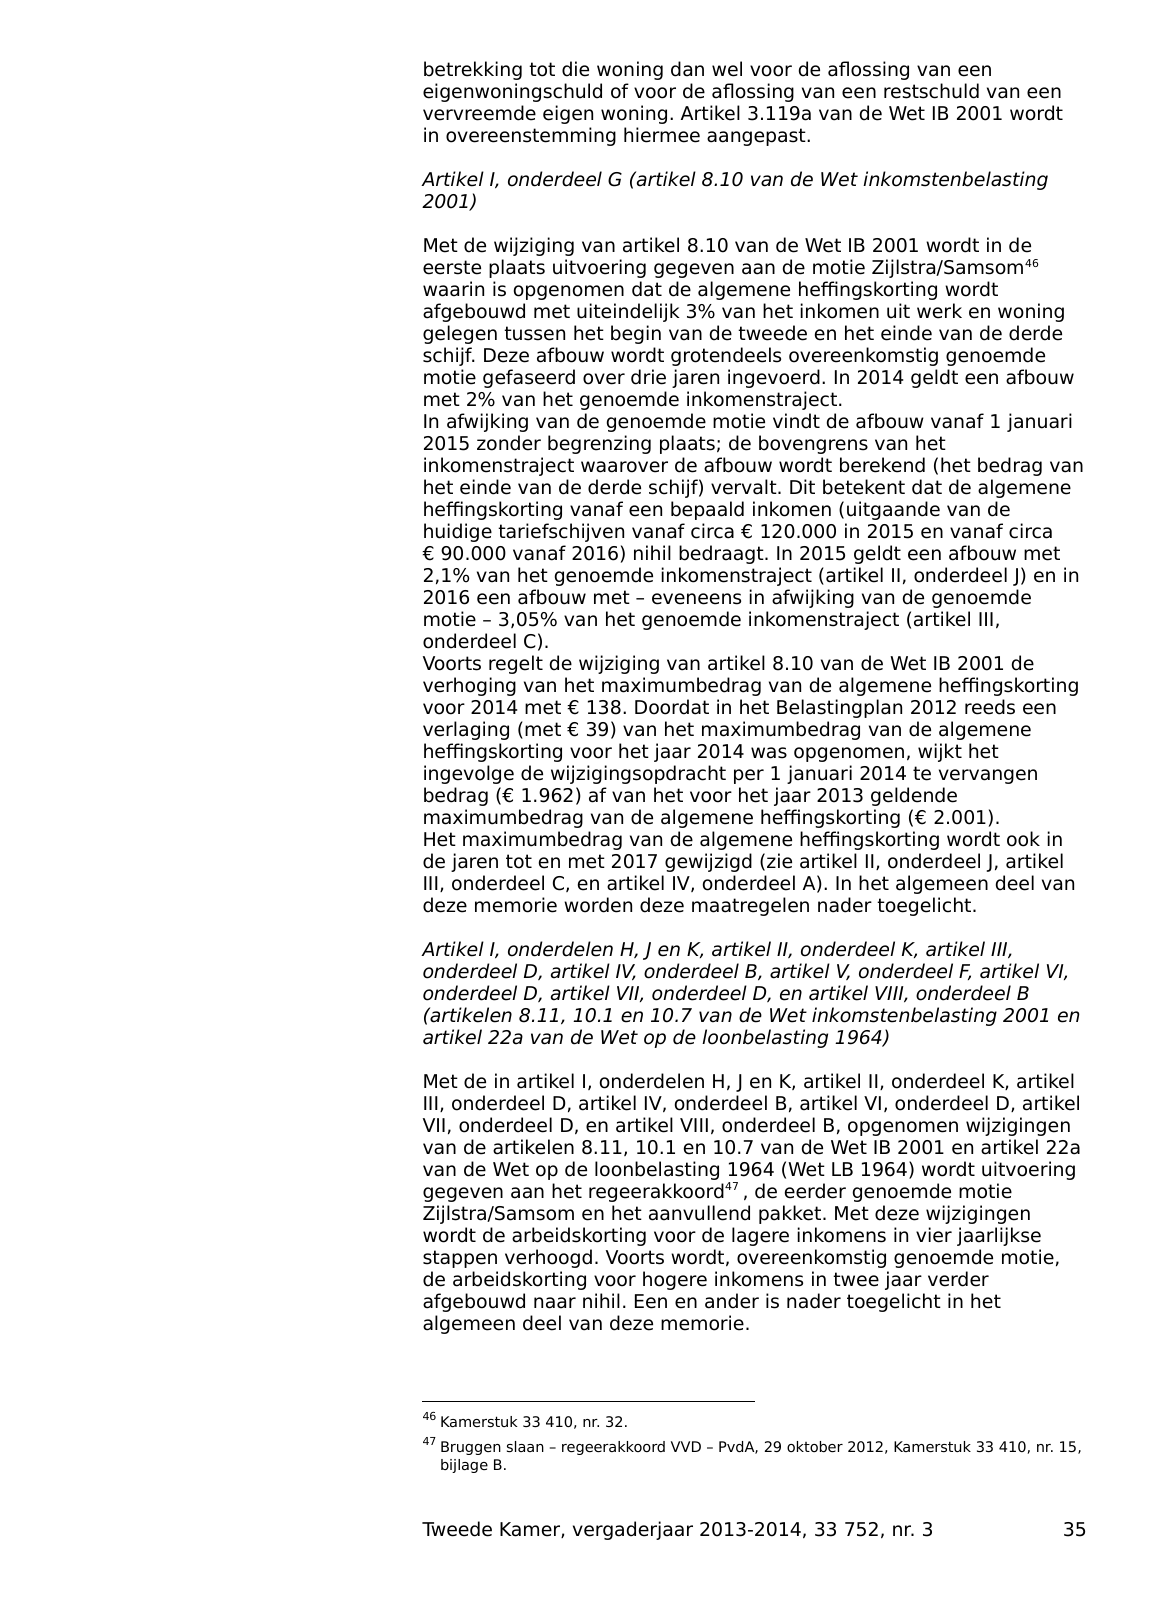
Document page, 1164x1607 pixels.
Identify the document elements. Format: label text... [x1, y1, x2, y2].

text betrekking tot die woning dan wel voor de aflossing van een eigenwoningschuld of voor de aflossing van een restschuld van een vervreemde eigen woning. Artikel 3.119a van de Wet IB 2001 wordt in overeenstemming hiermee aangepast. [422, 59, 1087, 147]
subtitle Artikel I, onderdeel G (artikel 8.10 van de Wet inkomstenbelasting 2001) [422, 169, 1087, 213]
text Kamerstuk 33 410, nr. 32. [422, 1410, 1087, 1432]
text Het maximumbedrag van de algemene heffingskorting wordt ook in de jaren tot en met 2017 gewijzigd (zie artikel II, onderdeel J, artikel III, onderdeel C, en artikel IV, onderdeel A). In het algemeen deel van deze memorie worden deze maatregelen nader toegelicht. [422, 829, 1087, 917]
text Met de in artikel I, onderdelen H, J en K, artikel II, onderdeel K, artikel III, onderdeel D, artikel IV, onderdeel B, artikel VI, onderdeel D, artikel VII, onderdeel D, en artikel VIII, onderdeel B, opgenomen wijzigingen van de artikelen 8.11, 10.1 en 10.7 van de Wet IB 2001 en artikel 22a van de Wet op de loonbelasting 1964 (Wet LB 1964) wordt uitvoering gegeven aan het regeerakkoord, de eerder genoemde motie Zijlstra/Samsom en het aanvullend pakket. Met deze wijzigingen wordt de arbeidskorting voor de lagere inkomens in vier jaarlijkse stappen verhoogd. Voorts wordt, overeenkomstig genoemde motie, de arbeidskorting voor hogere inkomens in twee jaar verder afgebouwd naar nihil. Een en ander is nader toegelicht in het algemeen deel van deze memorie. [422, 1071, 1087, 1335]
text Voorts regelt de wijziging van artikel 8.10 van de Wet IB 2001 de verhoging van het maximumbedrag van de algemene heffingskorting voor 2014 met € 138. Doordat in het Belastingplan 2012 reeds een verlaging (met € 39) van het maximumbedrag van de algemene heffingskorting voor het jaar 2014 was opgenomen, wijkt het ingevolge de wijzigingsopdracht per 1 januari 2014 te vervangen bedrag (€ 1.962) af van het voor het jaar 2013 geldende maximumbedrag van de algemene heffingskorting (€ 2.001). [422, 653, 1087, 829]
text Bruggen slaan – regeerakkoord VVD – PvdA, 29 oktober 2012, Kamerstuk 33 410, nr. 15, bijlage B. [422, 1435, 1087, 1474]
subtitle Artikel I, onderdelen H, J en K, artikel II, onderdeel K, artikel III, onderdeel D, artikel IV, onderdeel B, artikel V, onderdeel F, artikel VI, onderdeel D, artikel VII, onderdeel D, en artikel VIII, onderdeel B (artikelen 8.11, 10.1 en 10.7 van de Wet inkomstenbelasting 2001 en artikel 22a van de Wet op de loonbelasting 1964) [422, 939, 1087, 1049]
text In afwijking van de genoemde motie vindt de afbouw vanaf 1 januari 2015 zonder begrenzing plaats; de bovengrens van het inkomenstraject waarover de afbouw wordt berekend (het bedrag van het einde van de derde schijf) vervalt. Dit betekent dat de algemene heffingskorting vanaf een bepaald inkomen (uitgaande van de huidige tariefschijven vanaf circa € 120.000 in 2015 en vanaf circa € 90.000 vanaf 2016) nihil bedraagt. In 2015 geldt een afbouw met 2,1% van het genoemde inkomenstraject (artikel II, onderdeel J) en in 2016 een afbouw met – eveneens in afwijking van de genoemde motie – 3,05% van het genoemde inkomenstraject (artikel III, onderdeel C). [422, 411, 1087, 653]
text Met de wijziging van artikel 8.10 van de Wet IB 2001 wordt in de eerste plaats uitvoering gegeven aan de motie Zijlstra/Samsom waarin is opgenomen dat de algemene heffingskorting wordt afgebouwd met uiteindelijk 3% van het inkomen uit werk en woning gelegen tussen het begin van de tweede en het einde van de derde schijf. Deze afbouw wordt grotendeels overeenkomstig genoemde motie gefaseerd over drie jaren ingevoerd. In 2014 geldt een afbouw met 2% van het genoemde inkomenstraject. [422, 235, 1087, 411]
